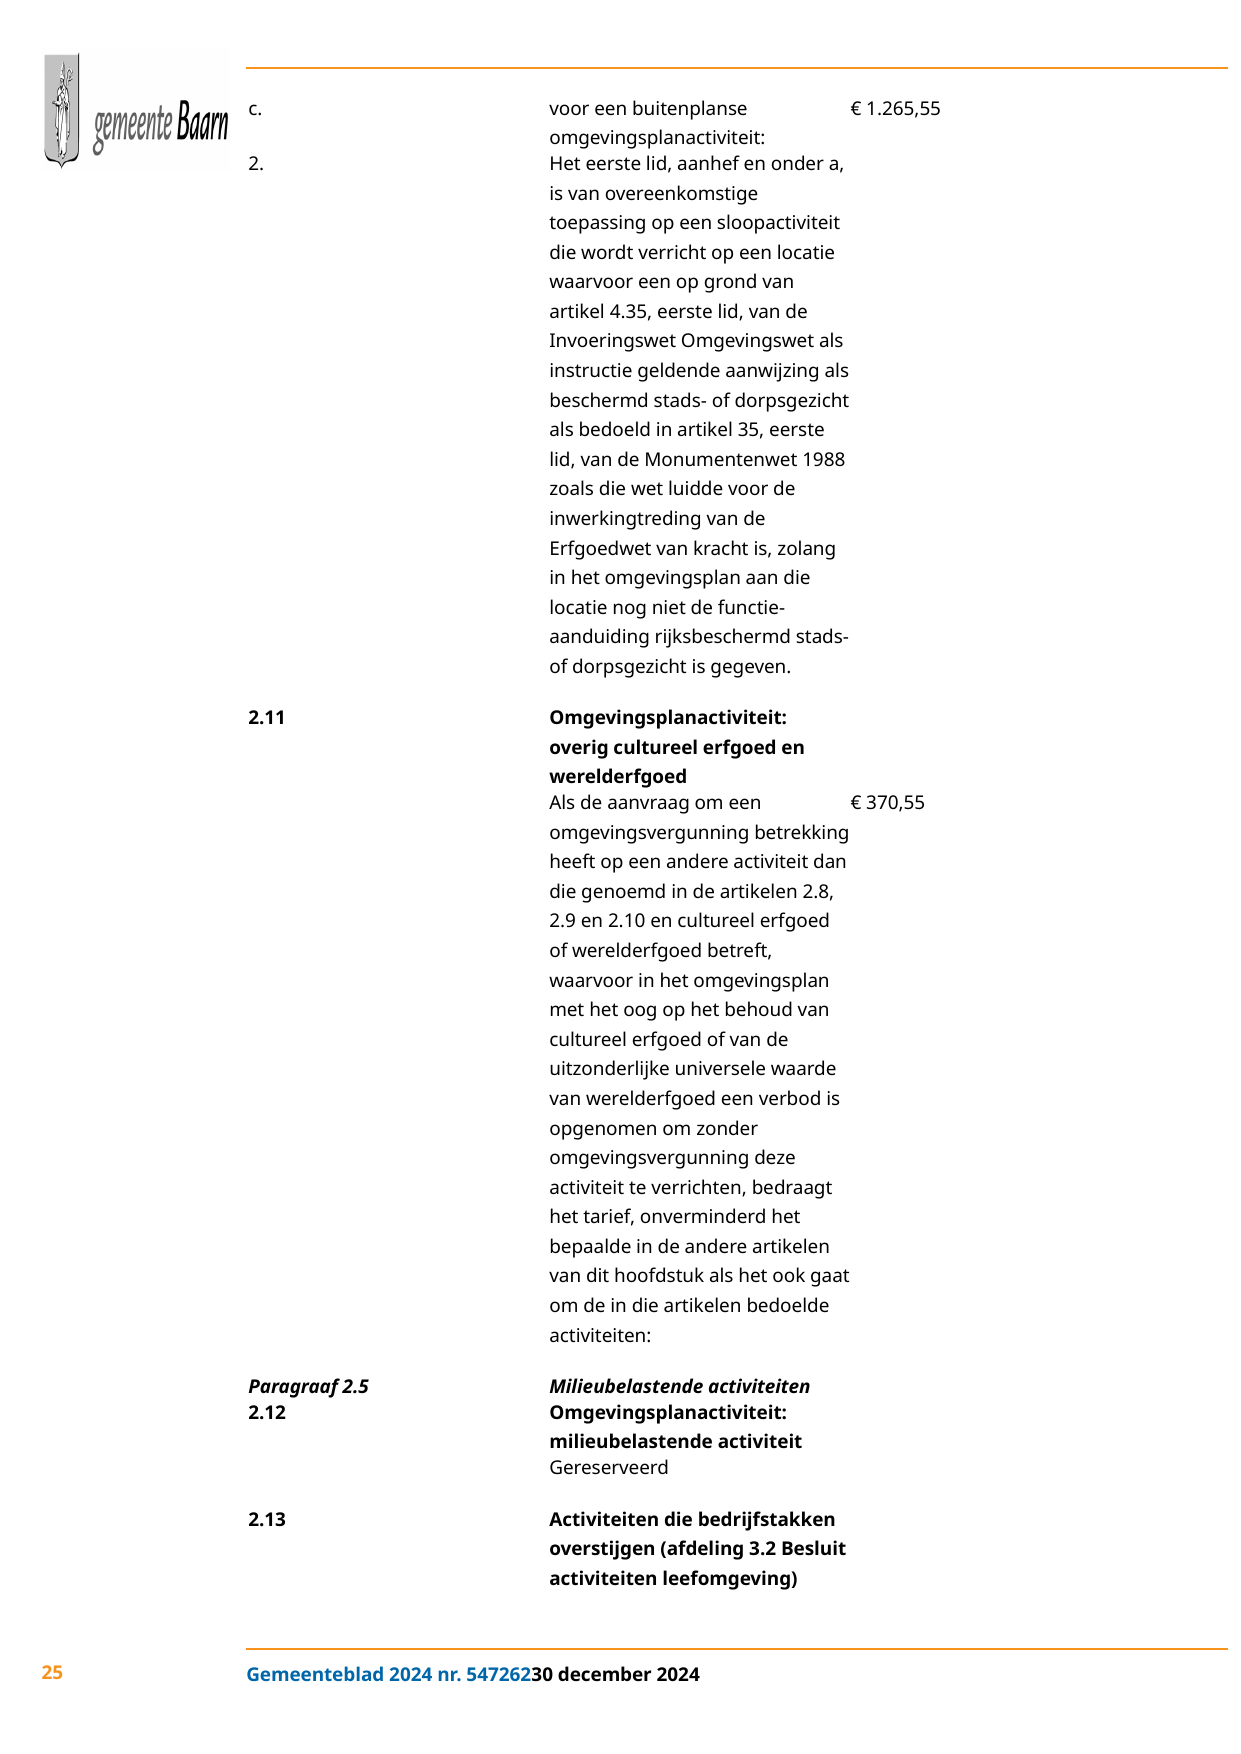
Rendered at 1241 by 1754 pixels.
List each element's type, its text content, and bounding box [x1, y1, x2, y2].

table_cell [248, 789, 549, 1348]
table_cell [248, 1480, 549, 1506]
table_cell [850, 150, 1152, 679]
table_cell 2. [248, 150, 549, 679]
table_cell [248, 1348, 549, 1373]
table_cell voor een buitenplanse omgevingsplanactiviteit: [549, 95, 850, 150]
table_cell Omgevingsplanactiviteit: milieubelastende activiteit [549, 1399, 850, 1454]
picture [41, 47, 231, 172]
table_cell [248, 1454, 549, 1480]
table_cell [850, 1454, 1152, 1480]
table_cell € 1.265,55 [850, 95, 1152, 150]
table_cell 2.11 [248, 705, 549, 789]
table_cell Paragraaf 2.5 [248, 1373, 549, 1399]
table_cell Als de aanvraag om een omgevingsvergunning betrekking heeft op een andere activiteit dan die genoemd in de artikelen 2.8, 2.9 en 2.10 en cultureel erfgoed of werelderfgoed betreft, waarvoor in het omgevingsplan met het oog op het behoud van cultureel erfgoed of van de uitzonderlijke universele waarde van werelderfgoed een verbod is opgenomen om zonder omgevingsvergunning deze activiteit te verrichten, bedraagt het tarief, onverminderd het bepaalde in de andere artikelen van dit hoofdstuk als het ook gaat om de in die artikelen bedoelde activiteiten: [549, 789, 850, 1348]
table_cell c. [248, 95, 549, 150]
table_cell Omgevingsplanactiviteit: overig cultureel erfgoed en werelderfgoed [549, 705, 850, 789]
table_cell [850, 1373, 1152, 1399]
table_cell Het eerste lid, aanhef en onder a, is van overeenkomstige toepassing op een sloopactiviteit die wordt verricht op een locatie waarvoor een op grond van artikel 4.35, eerste lid, van de Invoeringswet Omgevingswet als instructie geldende aanwijzing als beschermd stads- of dorpsgezicht als bedoeld in artikel 35, eerste lid, van de Monumentenwet 1988 zoals die wet luidde voor de inwerkingtreding van de Erfgoedwet van kracht is, zolang in het omgevingsplan aan die locatie nog niet de functie-aanduiding rijksbeschermd stads- of dorpsgezicht is gegeven. [549, 150, 850, 679]
table_cell [850, 1399, 1152, 1454]
table_cell Activiteiten die bedrijfstakken overstijgen (afdeling 3.2 Besluit activiteiten leefomgeving) [549, 1506, 850, 1591]
table_cell Gereserveerd [549, 1454, 850, 1480]
table_cell [549, 679, 850, 704]
table_cell [850, 1506, 1152, 1591]
table_cell [850, 679, 1152, 704]
table_cell [248, 679, 549, 704]
table_cell 2.12 [248, 1399, 549, 1454]
table_cell [549, 1348, 850, 1373]
table_cell [850, 705, 1152, 789]
table_cell [850, 1348, 1152, 1373]
table_cell 2.13 [248, 1506, 549, 1591]
table_cell [549, 1480, 850, 1506]
table_cell € 370,55 [850, 789, 1152, 1348]
table_cell Milieubelastende activiteiten [549, 1373, 850, 1399]
table_cell [850, 1480, 1152, 1506]
